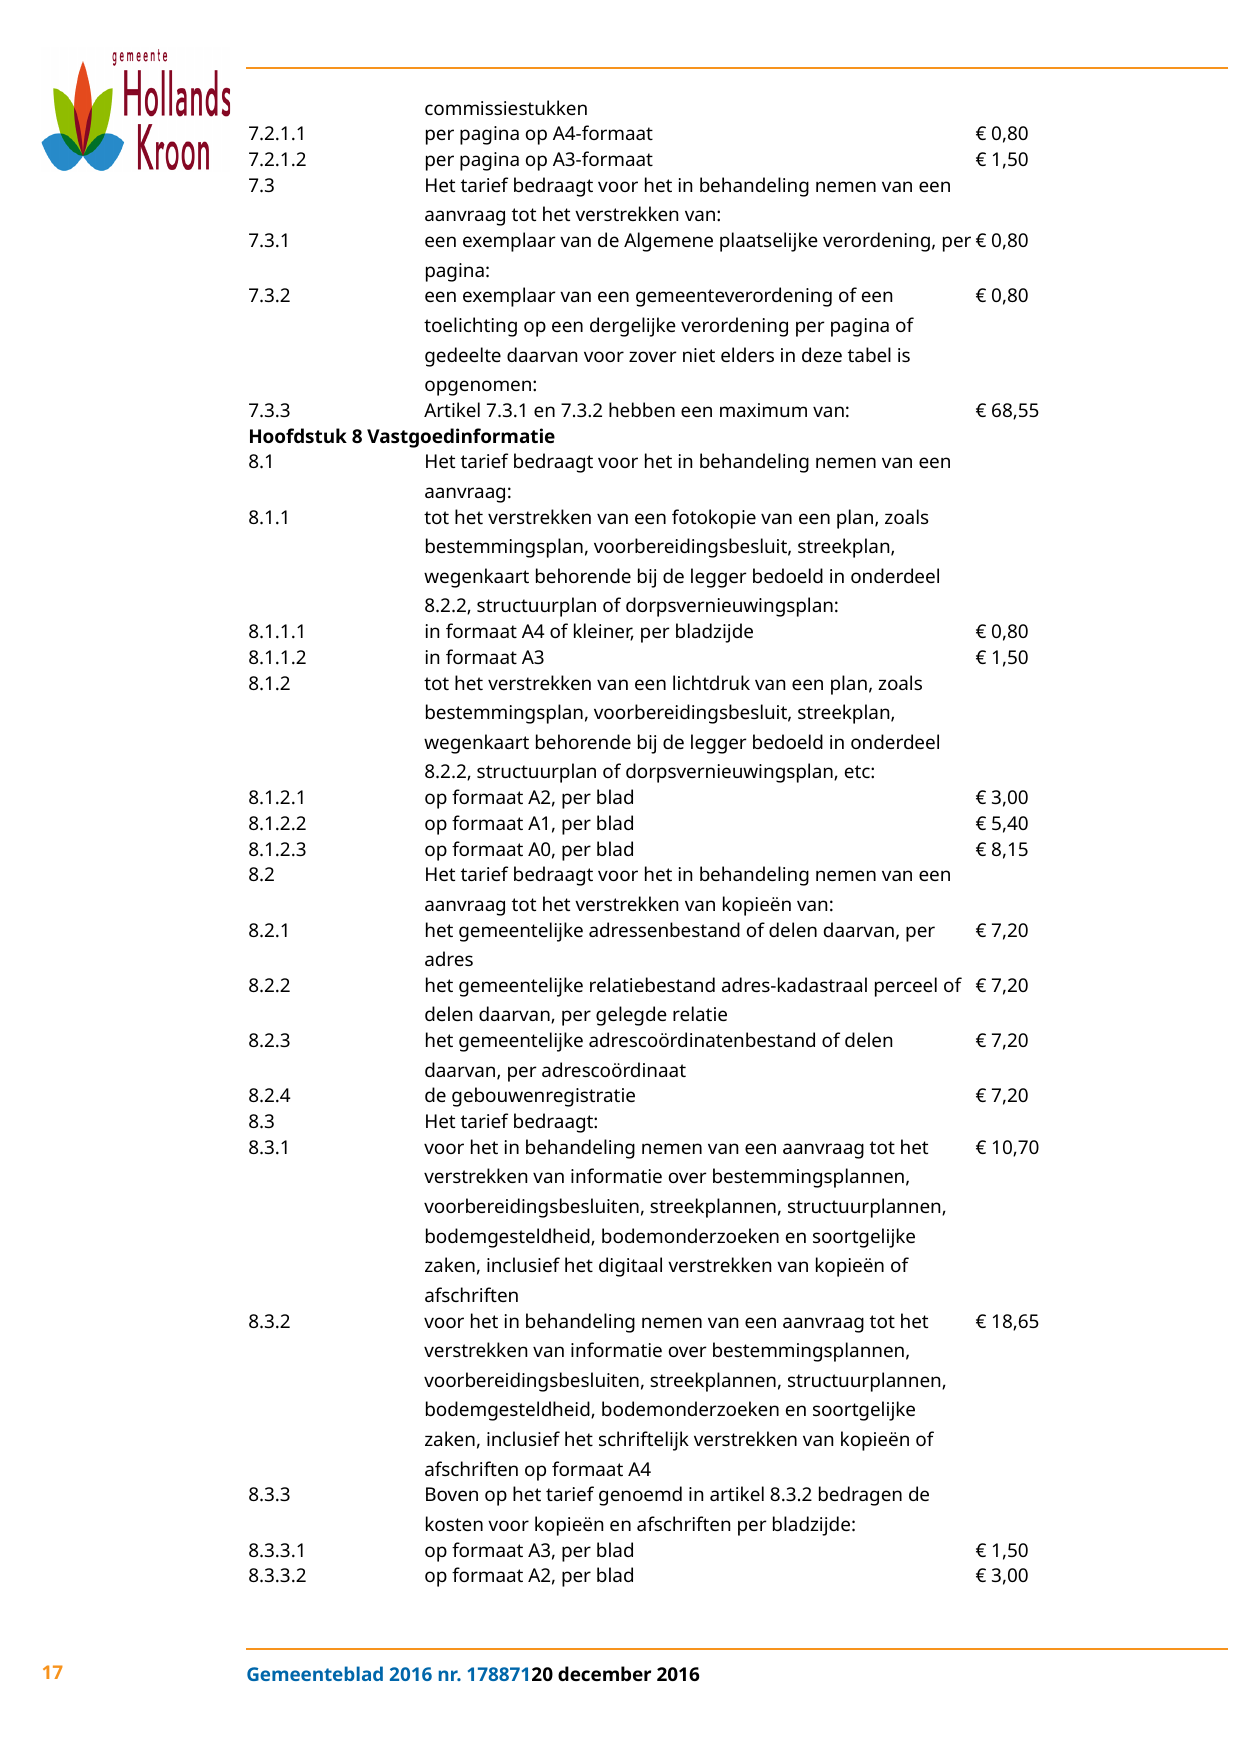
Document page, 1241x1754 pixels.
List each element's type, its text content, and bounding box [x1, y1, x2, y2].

table_cell het gemeentelijke relatiebestand adres-kadastraal perceel of delen daarvan, per gelegde relatie [424, 972, 975, 1027]
table_cell een exemplaar van de Algemene plaatselijke verordening, per pagina: [424, 227, 975, 283]
table_cell € 3,00 [975, 1563, 1152, 1588]
table_cell een exemplaar van een gemeenteverordening of een toelichting op een dergelijke verordening per pagina of gedeelte daarvan voor zover niet elders in deze tabel is opgenomen: [424, 283, 975, 397]
table_cell op formaat A2, per blad [424, 784, 975, 810]
table_cell [975, 449, 1152, 504]
table_cell € 0,80 [975, 227, 1152, 283]
table_cell € 7,20 [975, 1083, 1152, 1108]
table_cell € 7,20 [975, 917, 1152, 972]
table_cell 8.1.1.2 [248, 644, 424, 670]
table_cell 7.3.1 [248, 227, 424, 283]
table_cell voor het in behandeling nemen van een aanvraag tot het verstrekken van informatie over bestemmingsplannen, voorbereidingsbesluiten, streekplannen, structuurplannen, bodemgesteldheid, bodemonderzoeken en soortgelijke zaken, inclusief het schriftelijk verstrekken van kopieën of afschriften op formaat A4 [424, 1308, 975, 1481]
table_cell 8.3.2 [248, 1308, 424, 1481]
table_cell 8.1.2.2 [248, 810, 424, 836]
table_cell 8.2.1 [248, 917, 424, 972]
table_cell € 1,50 [975, 644, 1152, 670]
table_cell 8.1.2 [248, 670, 424, 784]
table_cell voor het in behandeling nemen van een aanvraag tot het verstrekken van informatie over bestemmingsplannen, voorbereidingsbesluiten, streekplannen, structuurplannen, bodemgesteldheid, bodemonderzoeken en soortgelijke zaken, inclusief het digitaal verstrekken van kopieën of afschriften [424, 1134, 975, 1308]
table_cell Hoofdstuk 8 Vastgoedinformatie [248, 423, 1152, 448]
table_cell 7.3.3 [248, 397, 424, 423]
table_cell 8.2.3 [248, 1028, 424, 1083]
table_cell 8.1.1 [248, 504, 424, 618]
table_cell [975, 504, 1152, 618]
picture [41, 47, 231, 172]
table_cell 8.2 [248, 861, 424, 917]
table_cell € 1,50 [975, 146, 1152, 172]
table_cell [975, 670, 1152, 784]
table_cell € 68,55 [975, 397, 1152, 423]
table_cell 8.3.3 [248, 1481, 424, 1537]
table_cell [975, 861, 1152, 917]
table_cell commissiestukken [424, 95, 975, 121]
table_cell [975, 172, 1152, 227]
table_cell [975, 1481, 1152, 1537]
table_cell tot het verstrekken van een fotokopie van een plan, zoals bestemmingsplan, voorbereidingsbesluit, streekplan, wegenkaart behorende bij de legger bedoeld in onderdeel 8.2.2, structuurplan of dorpsvernieuwingsplan: [424, 504, 975, 618]
table_cell € 3,00 [975, 784, 1152, 810]
table_cell het gemeentelijke adressenbestand of delen daarvan, per adres [424, 917, 975, 972]
table_cell op formaat A1, per blad [424, 810, 975, 836]
table_cell Boven op het tarief genoemd in artikel 8.3.2 bedragen de kosten voor kopieën en afschriften per bladzijde: [424, 1481, 975, 1537]
table_cell € 0,80 [975, 283, 1152, 397]
table_cell de gebouwenregistratie [424, 1083, 975, 1108]
table_cell tot het verstrekken van een lichtdruk van een plan, zoals bestemmingsplan, voorbereidingsbesluit, streekplan, wegenkaart behorende bij de legger bedoeld in onderdeel 8.2.2, structuurplan of dorpsvernieuwingsplan, etc: [424, 670, 975, 784]
table_cell 7.3.2 [248, 283, 424, 397]
table_cell [248, 95, 424, 121]
table_cell 8.1.2.3 [248, 836, 424, 861]
table_cell op formaat A2, per blad [424, 1563, 975, 1588]
table_cell 8.2.2 [248, 972, 424, 1027]
table_cell in formaat A3 [424, 644, 975, 670]
table_cell 7.2.1.2 [248, 146, 424, 172]
table_cell in formaat A4 of kleiner, per bladzijde [424, 618, 975, 644]
table_cell per pagina op A3-formaat [424, 146, 975, 172]
table_cell 7.2.1.1 [248, 121, 424, 146]
table_cell € 10,70 [975, 1134, 1152, 1308]
table_cell [975, 1109, 1152, 1134]
table_cell 8.1.1.1 [248, 618, 424, 644]
table_cell € 0,80 [975, 121, 1152, 146]
table_cell 8.3 [248, 1109, 424, 1134]
table_cell 8.3.1 [248, 1134, 424, 1308]
table_cell € 7,20 [975, 972, 1152, 1027]
table_cell op formaat A3, per blad [424, 1537, 975, 1562]
table_cell op formaat A0, per blad [424, 836, 975, 861]
table_cell € 8,15 [975, 836, 1152, 861]
table_cell [975, 95, 1152, 121]
table_cell € 7,20 [975, 1028, 1152, 1083]
table_cell € 1,50 [975, 1537, 1152, 1562]
table_cell 8.3.3.1 [248, 1537, 424, 1562]
table_cell € 18,65 [975, 1308, 1152, 1481]
table_cell 8.2.4 [248, 1083, 424, 1108]
table_cell per pagina op A4-formaat [424, 121, 975, 146]
table_cell € 0,80 [975, 618, 1152, 644]
table_cell Het tarief bedraagt voor het in behandeling nemen van een aanvraag: [424, 449, 975, 504]
table_cell het gemeentelijke adrescoördinatenbestand of delen daarvan, per adrescoördinaat [424, 1028, 975, 1083]
table_cell 7.3 [248, 172, 424, 227]
table_cell 8.1.2.1 [248, 784, 424, 810]
table_cell 8.3.3.2 [248, 1563, 424, 1588]
table_cell Het tarief bedraagt: [424, 1109, 975, 1134]
table_cell Het tarief bedraagt voor het in behandeling nemen van een aanvraag tot het verstrekken van: [424, 172, 975, 227]
table_cell Het tarief bedraagt voor het in behandeling nemen van een aanvraag tot het verstrekken van kopieën van: [424, 861, 975, 917]
table_cell Artikel 7.3.1 en 7.3.2 hebben een maximum van: [424, 397, 975, 423]
table_cell 8.1 [248, 449, 424, 504]
table_cell € 5,40 [975, 810, 1152, 836]
